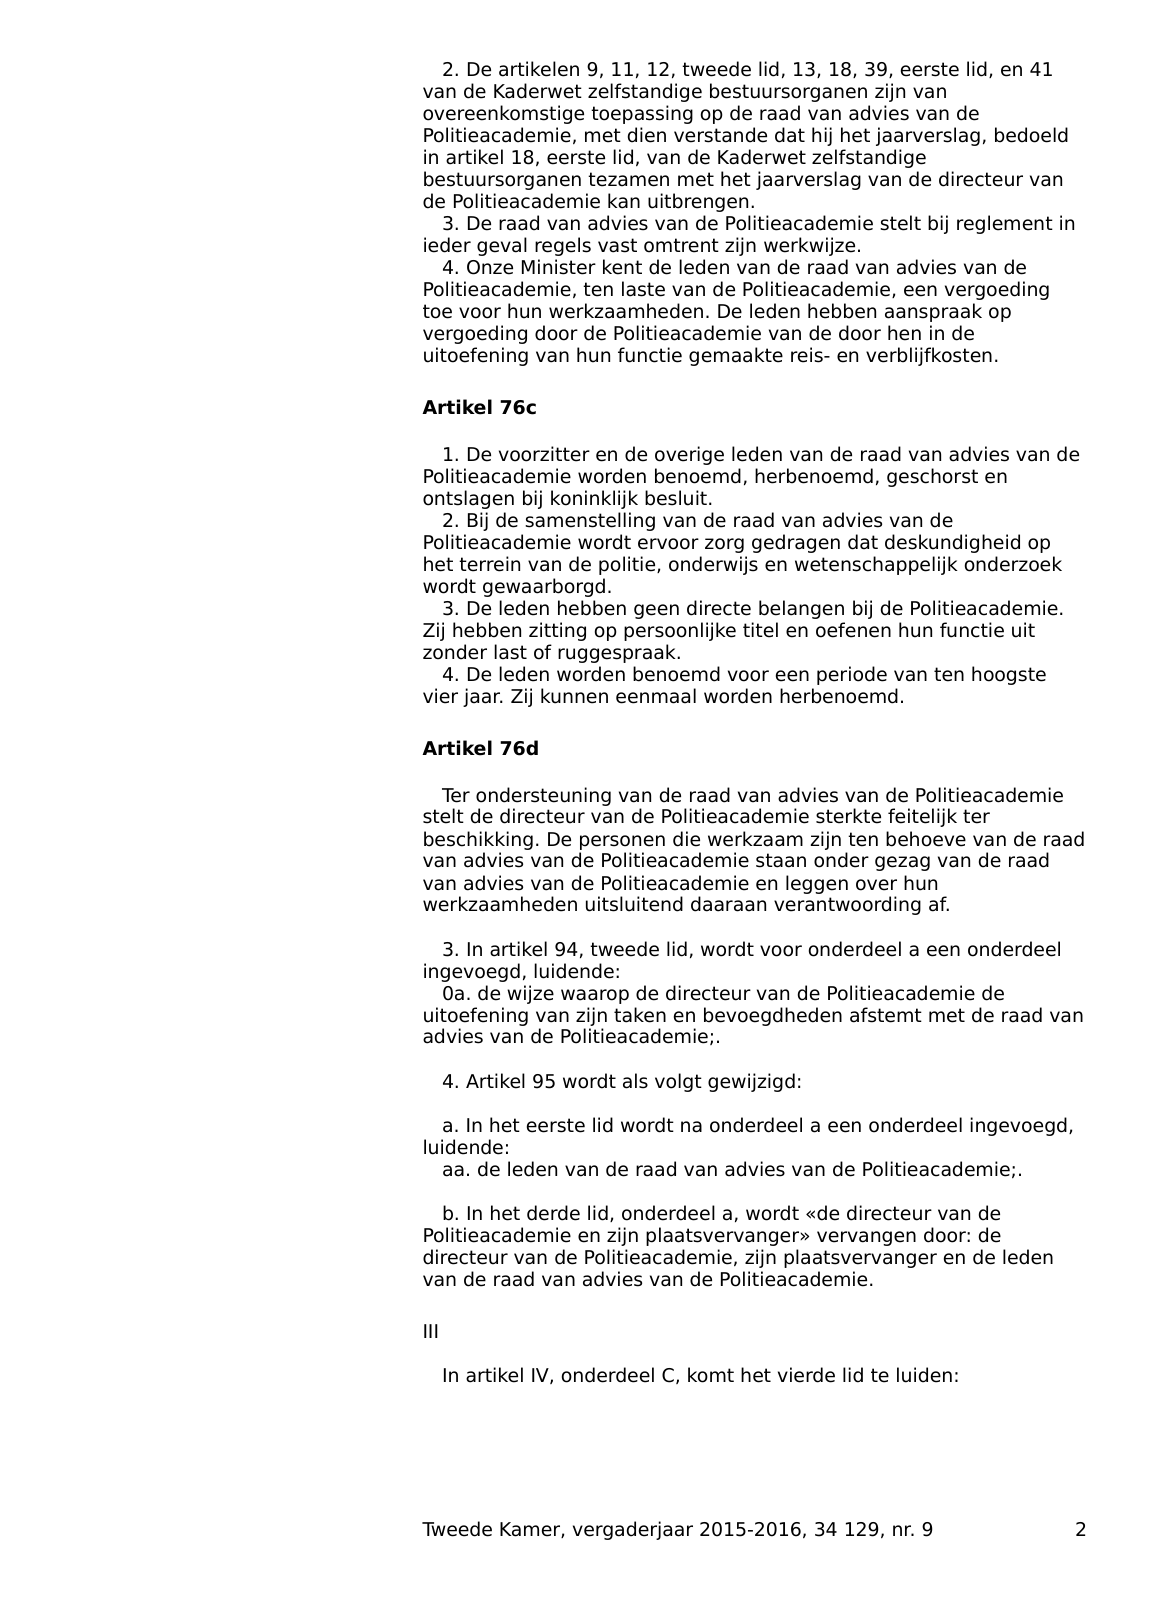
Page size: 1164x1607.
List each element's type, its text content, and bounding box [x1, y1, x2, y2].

text 2. De artikelen 9, 11, 12, tweede lid, 13, 18, 39, eerste lid, en 41 van de Kaderwet zelfstandige bestuursorganen zijn van overeenkomstige toepassing op de raad van advies van de Politieacademie, met dien verstande dat hij het jaarverslag, bedoeld in artikel 18, eerste lid, van de Kaderwet zelfstandige bestuursorganen tezamen met het jaarverslag van de directeur van de Politieacademie kan uitbrengen. [422, 59, 1087, 213]
text b. In het derde lid, onderdeel a, wordt «de directeur van de Politieacademie en zijn plaatsvervanger» vervangen door: de directeur van de Politieacademie, zijn plaatsvervanger en de leden van de raad van advies van de Politieacademie. [422, 1203, 1087, 1291]
subtitle III [422, 1321, 1087, 1343]
text 4. Artikel 95 wordt als volgt gewijzigd: [422, 1071, 1087, 1093]
subtitle Artikel 76c [422, 397, 1087, 419]
text 4. De leden worden benoemd voor een periode van ten hoogste vier jaar. Zij kunnen eenmaal worden herbenoemd. [422, 663, 1087, 707]
text 2. Bij de samenstelling van de raad van advies van de Politieacademie wordt ervoor zorg gedragen dat deskundigheid op het terrein van de politie, onderwijs en wetenschappelijk onderzoek wordt gewaarborgd. [422, 510, 1087, 598]
text 3. De leden hebben geen directe belangen bij de Politieacademie. Zij hebben zitting op persoonlijke titel en oefenen hun functie uit zonder last of ruggespraak. [422, 598, 1087, 663]
text 4. Onze Minister kent de leden van de raad van advies van de Politieacademie, ten laste van de Politieacademie, een vergoeding toe voor hun werkzaamheden. De leden hebben aanspraak op vergoeding door de Politieacademie van de door hen in de uitoefening van hun functie gemaakte reis- en verblijfkosten. [422, 257, 1087, 367]
text 3. In artikel 94, tweede lid, wordt voor onderdeel a een onderdeel ingevoegd, luidende: [422, 938, 1087, 982]
text 0a. de wijze waarop de directeur van de Politieacademie de uitoefening van zijn taken en bevoegdheden afstemt met de raad van advies van de Politieacademie;. [422, 982, 1087, 1048]
text 3. De raad van advies van de Politieacademie stelt bij reglement in ieder geval regels vast omtrent zijn werkwijze. [422, 213, 1087, 257]
text aa. de leden van de raad van advies van de Politieacademie;. [422, 1159, 1087, 1181]
subtitle Artikel 76d [422, 737, 1087, 759]
text a. In het eerste lid wordt na onderdeel a een onderdeel ingevoegd, luidende: [422, 1115, 1087, 1159]
text In artikel IV, onderdeel C, komt het vierde lid te luiden: [422, 1365, 1087, 1387]
text Ter ondersteuning van de raad van advies van de Politieacademie stelt de directeur van de Politieacademie sterkte feitelijk ter beschikking. De personen die werkzaam zijn ten behoeve van de raad van advies van de Politieacademie staan onder gezag van de raad van advies van de Politieacademie en leggen over hun werkzaamheden uitsluitend daaraan verantwoording af. [422, 784, 1087, 916]
text 1. De voorzitter en de overige leden van de raad van advies van de Politieacademie worden benoemd, herbenoemd, geschorst en ontslagen bij koninklijk besluit. [422, 444, 1087, 510]
